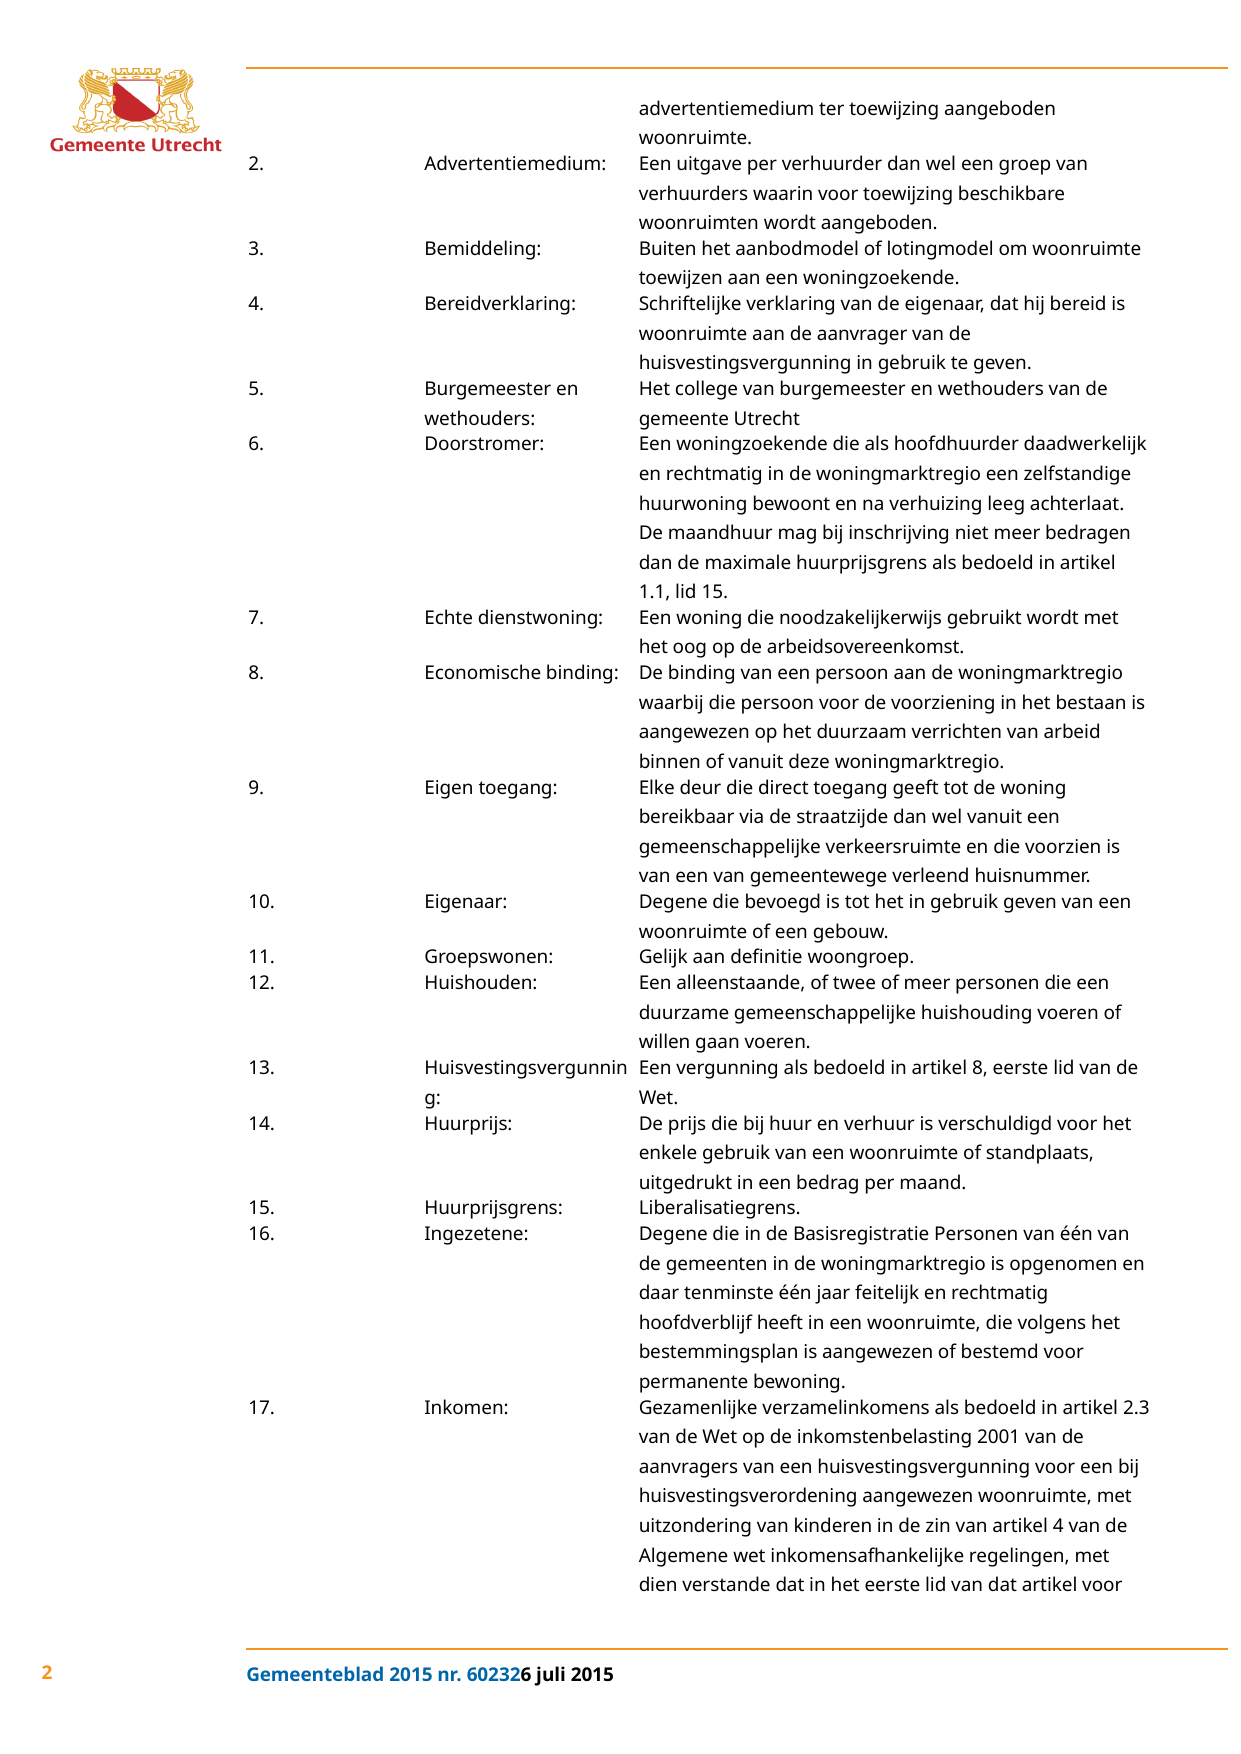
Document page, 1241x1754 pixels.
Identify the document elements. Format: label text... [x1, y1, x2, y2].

table_cell Groepswonen: [424, 944, 638, 969]
table_cell Burgemeester en wethouders: [424, 375, 638, 431]
table_cell Huurprijs: [424, 1110, 638, 1194]
table_cell 8. [248, 660, 424, 774]
table_cell Bemiddeling: [424, 235, 638, 290]
table_cell 16. [248, 1220, 424, 1394]
picture [41, 47, 231, 172]
table_cell Gezamenlijke verzamelinkomens als bedoeld in artikel 2.3 van de Wet op de inkomstenbelasting 2001 van de aanvragers van een huisvestingsvergunning voor een bij huisvestingsverordening aangewezen woonruimte, met uitzondering van kinderen in de zin van artikel 4 van de Algemene wet inkomensafhankelijke regelingen, met dien verstande dat in het eerste lid van dat artikel voor [639, 1394, 1152, 1597]
table_cell Advertentiemedium: [424, 150, 638, 235]
table_cell 6. [248, 431, 424, 604]
table_cell Huurprijsgrens: [424, 1195, 638, 1220]
table_cell Schriftelijke verklaring van de eigenaar, dat hij bereid is woonruimte aan de aanvrager van de huisvestingsvergunning in gebruik te geven. [639, 290, 1152, 375]
table_cell 4. [248, 290, 424, 375]
table_cell Een uitgave per verhuurder dan wel een groep van verhuurders waarin voor toewijzing beschikbare woonruimten wordt aangeboden. [639, 150, 1152, 235]
table_cell Eigen toegang: [424, 774, 638, 888]
table_cell 2. [248, 150, 424, 235]
table_cell 15. [248, 1195, 424, 1220]
table_cell Inkomen: [424, 1394, 638, 1597]
table_cell 5. [248, 375, 424, 431]
table_cell Bereidverklaring: [424, 290, 638, 375]
table_header advertentiemedium ter toewijzing aangeboden woonruimte. [639, 95, 1152, 150]
table_cell Echte dienstwoning: [424, 604, 638, 659]
table_cell Een woning die noodzakelijkerwijs gebruikt wordt met het oog op de arbeidsovereenkomst. [639, 604, 1152, 659]
table_header [248, 95, 424, 150]
table_cell 17. [248, 1394, 424, 1597]
table_cell Liberalisatiegrens. [639, 1195, 1152, 1220]
table_cell Degene die in de Basisregistratie Personen van één van de gemeenten in de woningmarktregio is opgenomen en daar tenminste één jaar feitelijk en rechtmatig hoofdverblijf heeft in een woonruimte, die volgens het bestemmingsplan is aangewezen of bestemd voor permanente bewoning. [639, 1220, 1152, 1394]
table_cell Eigenaar: [424, 889, 638, 944]
table_cell Een woningzoekende die als hoofdhuurder daadwerkelijk en rechtmatig in de woningmarktregio een zelfstandige huurwoning bewoont en na verhuizing leeg achterlaat. De maandhuur mag bij inschrijving niet meer bedragen dan de maximale huurprijsgrens als bedoeld in artikel 1.1, lid 15. [639, 431, 1152, 604]
table_cell Doorstromer: [424, 431, 638, 604]
table_cell Degene die bevoegd is tot het in gebruik geven van een woonruimte of een gebouw. [639, 889, 1152, 944]
table_cell Huishouden: [424, 970, 638, 1054]
table_cell 9. [248, 774, 424, 888]
table_cell Het college van burgemeester en wethouders van de gemeente Utrecht [639, 375, 1152, 431]
table_cell Ingezetene: [424, 1220, 638, 1394]
table_cell 14. [248, 1110, 424, 1194]
table_cell 10. [248, 889, 424, 944]
table_cell Buiten het aanbodmodel of lotingmodel om woonruimte toewijzen aan een woningzoekende. [639, 235, 1152, 290]
table_cell 13. [248, 1054, 424, 1110]
table_cell De binding van een persoon aan de woningmarktregio waarbij die persoon voor de voorziening in het bestaan is aangewezen op het duurzaam verrichten van arbeid binnen of vanuit deze woningmarktregio. [639, 660, 1152, 774]
table_cell Gelijk aan definitie woongroep. [639, 944, 1152, 969]
table_cell Een vergunning als bedoeld in artikel 8, eerste lid van de Wet. [639, 1054, 1152, 1110]
table_cell 7. [248, 604, 424, 659]
table_cell 3. [248, 235, 424, 290]
table_cell 12. [248, 970, 424, 1054]
table_cell Economische binding: [424, 660, 638, 774]
table_cell 11. [248, 944, 424, 969]
table_header [424, 95, 638, 150]
table_cell Een alleenstaande, of twee of meer personen die een duurzame gemeenschappelijke huishouding voeren of willen gaan voeren. [639, 970, 1152, 1054]
table_cell Huisvestingsvergunning: [424, 1054, 638, 1110]
table_cell Elke deur die direct toegang geeft tot de woning bereikbaar via de straatzijde dan wel vanuit een gemeenschappelijke verkeersruimte en die voorzien is van een van gemeentewege verleend huisnummer. [639, 774, 1152, 888]
table_cell De prijs die bij huur en verhuur is verschuldigd voor het enkele gebruik van een woonruimte of standplaats, uitgedrukt in een bedrag per maand. [639, 1110, 1152, 1194]
